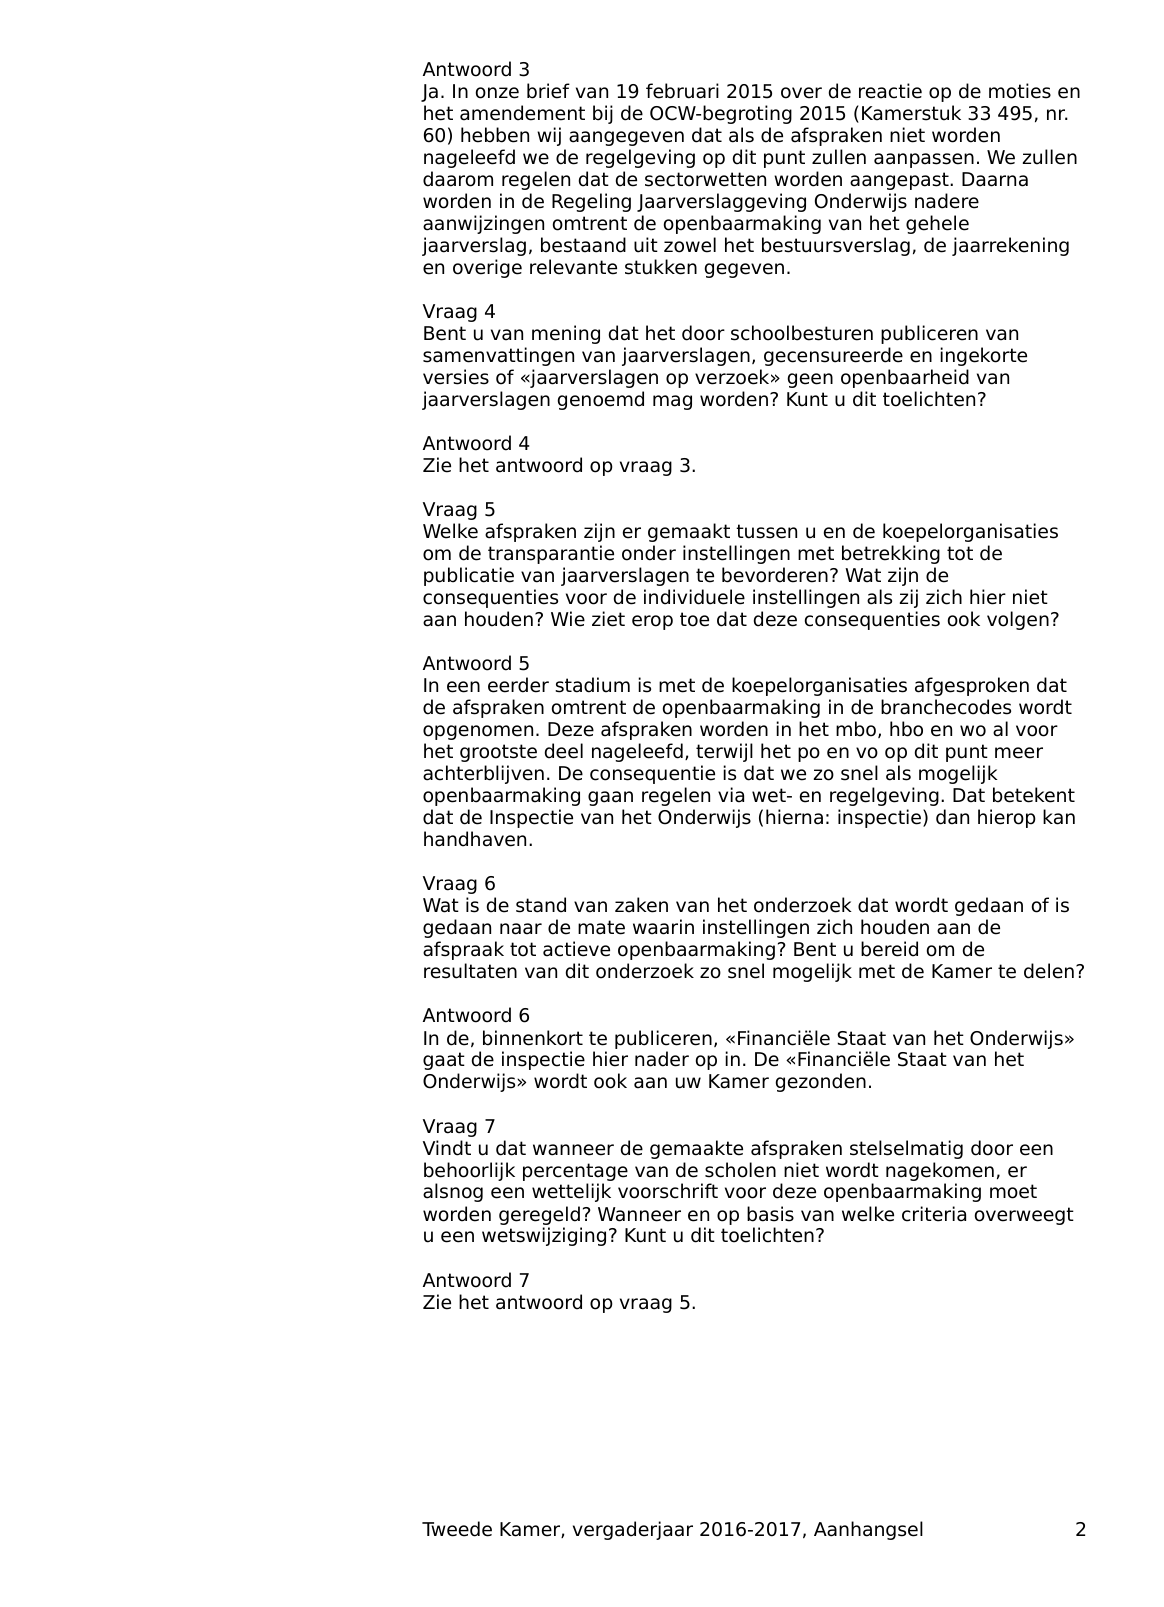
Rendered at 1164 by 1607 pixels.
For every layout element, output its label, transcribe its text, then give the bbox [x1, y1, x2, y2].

text Ja. In onze brief van 19 februari 2015 over de reactie op de moties en het amendement bij de OCW-begroting 2015 (Kamerstuk 33 495, nr. 60) hebben wij aangegeven dat als de afspraken niet worden nageleefd we de regelgeving op dit punt zullen aanpassen. We zullen daarom regelen dat de sectorwetten worden aangepast. Daarna worden in de Regeling Jaarverslaggeving Onderwijs nadere aanwijzingen omtrent de openbaarmaking van het gehele jaarverslag, bestaand uit zowel het bestuursverslag, de jaarrekening en overige relevante stukken gegeven. [422, 81, 1087, 279]
text Antwoord 4 [422, 433, 1087, 455]
text Zie het antwoord op vraag 5. [422, 1292, 1087, 1313]
text Bent u van mening dat het door schoolbesturen publiceren van samenvattingen van jaarverslagen, gecensureerde en ingekorte versies of «jaarverslagen op verzoek» geen openbaarheid van jaarverslagen genoemd mag worden? Kunt u dit toelichten? [422, 323, 1087, 411]
text Zie het antwoord op vraag 3. [422, 455, 1087, 477]
text Vindt u dat wanneer de gemaakte afspraken stelselmatig door een behoorlijk percentage van de scholen niet wordt nagekomen, er alsnog een wettelijk voorschrift voor deze openbaarmaking moet worden geregeld? Wanneer en op basis van welke criteria overweegt u een wetswijziging? Kunt u dit toelichten? [422, 1137, 1087, 1247]
text Antwoord 3 [422, 59, 1087, 81]
text Welke afspraken zijn er gemaakt tussen u en de koepelorganisaties om de transparantie onder instellingen met betrekking tot de publicatie van jaarverslagen te bevorderen? Wat zijn de consequenties voor de individuele instellingen als zij zich hier niet aan houden? Wie ziet erop toe dat deze consequenties ook volgen? [422, 521, 1087, 631]
text Vraag 7 [422, 1116, 1087, 1137]
text Vraag 6 [422, 873, 1087, 895]
text Vraag 5 [422, 499, 1087, 521]
text Wat is de stand van zaken van het onderzoek dat wordt gedaan of is gedaan naar de mate waarin instellingen zich houden aan de afspraak tot actieve openbaarmaking? Bent u bereid om de resultaten van dit onderzoek zo snel mogelijk met de Kamer te delen? [422, 895, 1087, 983]
text Vraag 4 [422, 301, 1087, 323]
text Antwoord 5 [422, 653, 1087, 675]
text In de, binnenkort te publiceren, «Financiële Staat van het Onderwijs» gaat de inspectie hier nader op in. De «Financiële Staat van het Onderwijs» wordt ook aan uw Kamer gezonden. [422, 1027, 1087, 1093]
text Antwoord 6 [422, 1005, 1087, 1027]
text In een eerder stadium is met de koepelorganisaties afgesproken dat de afspraken omtrent de openbaarmaking in de branchecodes wordt opgenomen. Deze afspraken worden in het mbo, hbo en wo al voor het grootste deel nageleefd, terwijl het po en vo op dit punt meer achterblijven. De consequentie is dat we zo snel als mogelijk openbaarmaking gaan regelen via wet- en regelgeving. Dat betekent dat de Inspectie van het Onderwijs (hierna: inspectie) dan hierop kan handhaven. [422, 675, 1087, 851]
text Antwoord 7 [422, 1269, 1087, 1292]
